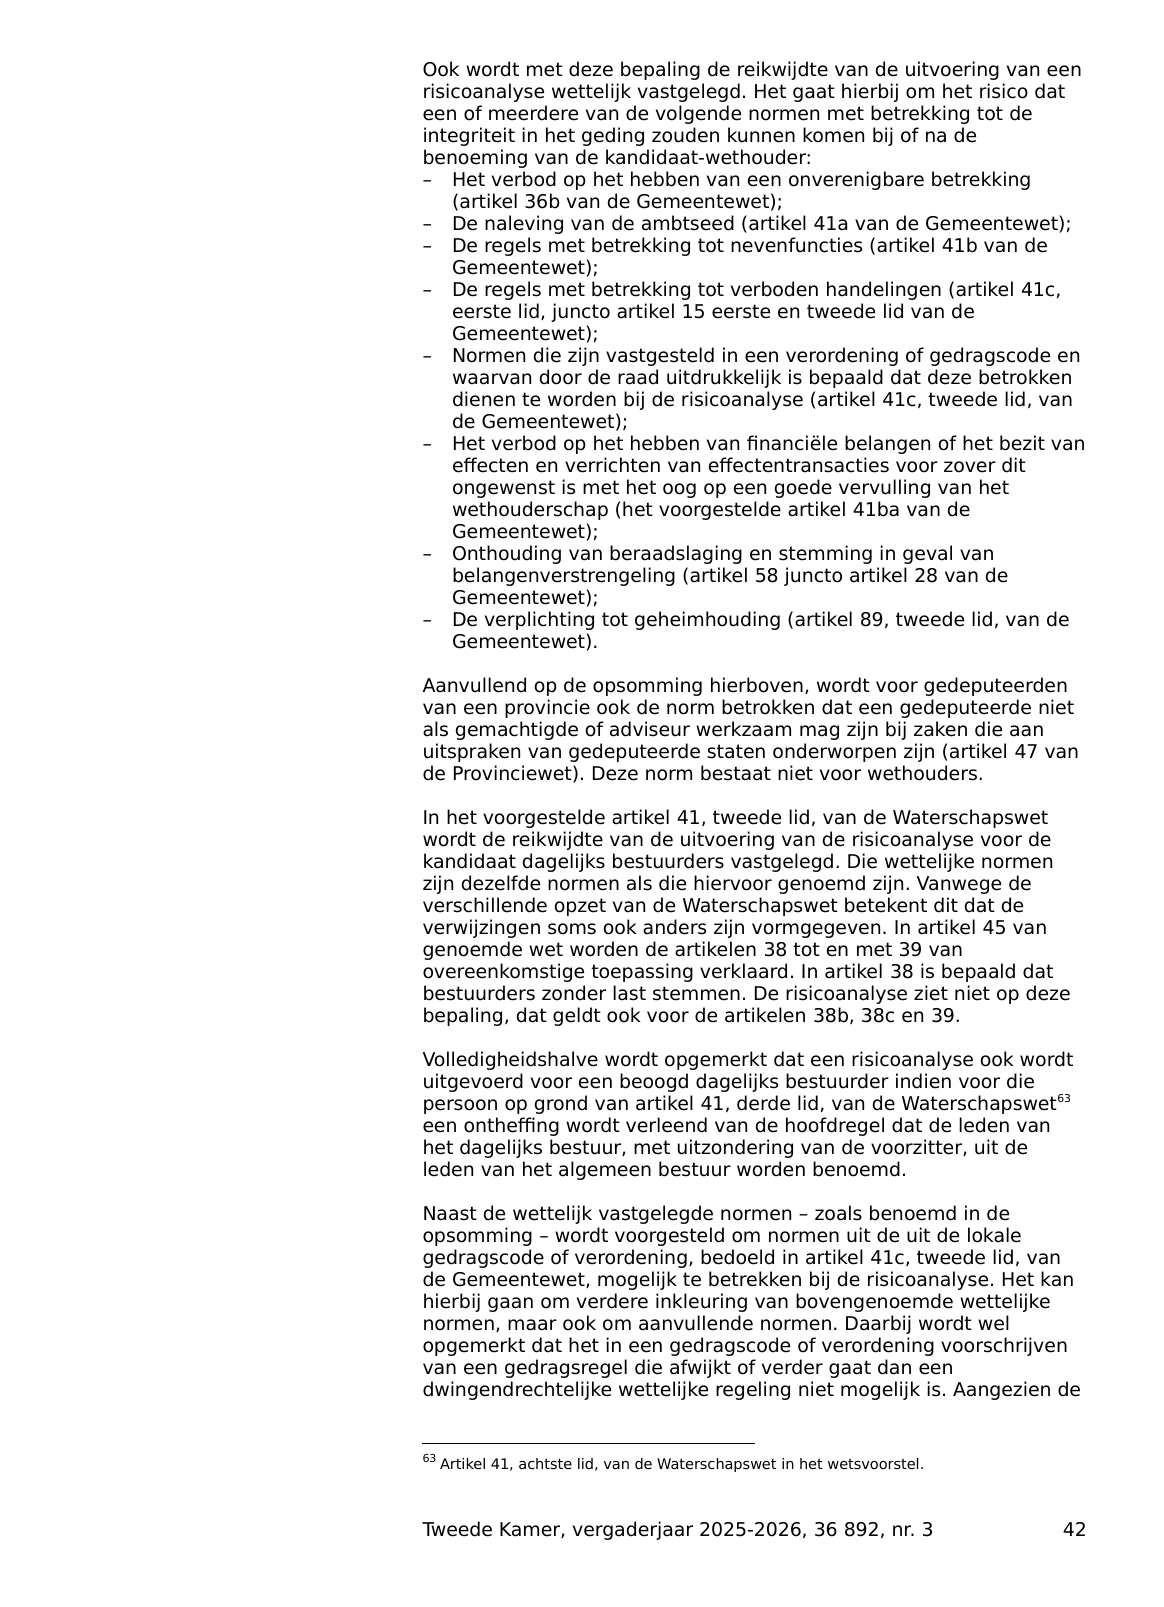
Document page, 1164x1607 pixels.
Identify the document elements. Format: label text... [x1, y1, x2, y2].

text Naast de wettelijk vastgelegde normen – zoals benoemd in de opsomming – wordt voorgesteld om normen uit de uit de lokale gedragscode of verordening, bedoeld in artikel 41c, tweede lid, van de Gemeentewet, mogelijk te betrekken bij de risicoanalyse. Het kan hierbij gaan om verdere inkleuring van bovengenoemde wettelijke normen, maar ook om aanvullende normen. Daarbij wordt wel opgemerkt dat het in een gedragscode of verordening voorschrijven van een gedragsregel die afwijkt of verder gaat dan een dwingendrechtelijke wettelijke regeling niet mogelijk is. Aangezien de [422, 1203, 1087, 1401]
text – De regels met betrekking tot nevenfuncties (artikel 41b van de Gemeentewet); [422, 235, 1087, 279]
text – De regels met betrekking tot verboden handelingen (artikel 41c, eerste lid, juncto artikel 15 eerste en tweede lid van de Gemeentewet); [422, 279, 1087, 345]
text – Normen die zijn vastgesteld in een verordening of gedragscode en waarvan door de raad uitdrukkelijk is bepaald dat deze betrokken dienen te worden bij de risicoanalyse (artikel 41c, tweede lid, van de Gemeentewet); [422, 345, 1087, 433]
text – Het verbod op het hebben van een onverenigbare betrekking (artikel 36b van de Gemeentewet); [422, 169, 1087, 213]
text – Het verbod op het hebben van financiële belangen of het bezit van effecten en verrichten van effectentransacties voor zover dit ongewenst is met het oog op een goede vervulling van het wethouderschap (het voorgestelde artikel 41ba van de Gemeentewet); [422, 433, 1087, 543]
text – De naleving van de ambtseed (artikel 41a van de Gemeentewet); [422, 213, 1087, 235]
text Aanvullend op de opsomming hierboven, wordt voor gedeputeerden van een provincie ook de norm betrokken dat een gedeputeerde niet als gemachtigde of adviseur werkzaam mag zijn bij zaken die aan uitspraken van gedeputeerde staten onderworpen zijn (artikel 47 van de Provinciewet). Deze norm bestaat niet voor wethouders. [422, 675, 1087, 784]
text Artikel 41, achtste lid, van de Waterschapswet in het wetsvoorstel. [422, 1452, 1087, 1474]
text Volledigheidshalve wordt opgemerkt dat een risicoanalyse ook wordt uitgevoerd voor een beoogd dagelijks bestuurder indien voor die persoon op grond van artikel 41, derde lid, van de Waterschapswet een ontheffing wordt verleend van de hoofdregel dat de leden van het dagelijks bestuur, met uitzondering van de voorzitter, uit de leden van het algemeen bestuur worden benoemd. [422, 1049, 1087, 1181]
text – De verplichting tot geheimhouding (artikel 89, tweede lid, van de Gemeentewet). [422, 608, 1087, 652]
text In het voorgestelde artikel 41, tweede lid, van de Waterschapswet wordt de reikwijdte van de uitvoering van de risicoanalyse voor de kandidaat dagelijks bestuurders vastgelegd. Die wettelijke normen zijn dezelfde normen als die hiervoor genoemd zijn. Vanwege de verschillende opzet van de Waterschapswet betekent dit dat de verwijzingen soms ook anders zijn vormgegeven. In artikel 45 van genoemde wet worden de artikelen 38 tot en met 39 van overeenkomstige toepassing verklaard. In artikel 38 is bepaald dat bestuurders zonder last stemmen. De risicoanalyse ziet niet op deze bepaling, dat geldt ook voor de artikelen 38b, 38c en 39. [422, 807, 1087, 1027]
text – Onthouding van beraadslaging en stemming in geval van belangenverstrengeling (artikel 58 juncto artikel 28 van de Gemeentewet); [422, 543, 1087, 608]
text Ook wordt met deze bepaling de reikwijdte van de uitvoering van een risicoanalyse wettelijk vastgelegd. Het gaat hierbij om het risico dat een of meerdere van de volgende normen met betrekking tot de integriteit in het geding zouden kunnen komen bij of na de benoeming van de kandidaat-wethouder: [422, 59, 1087, 169]
